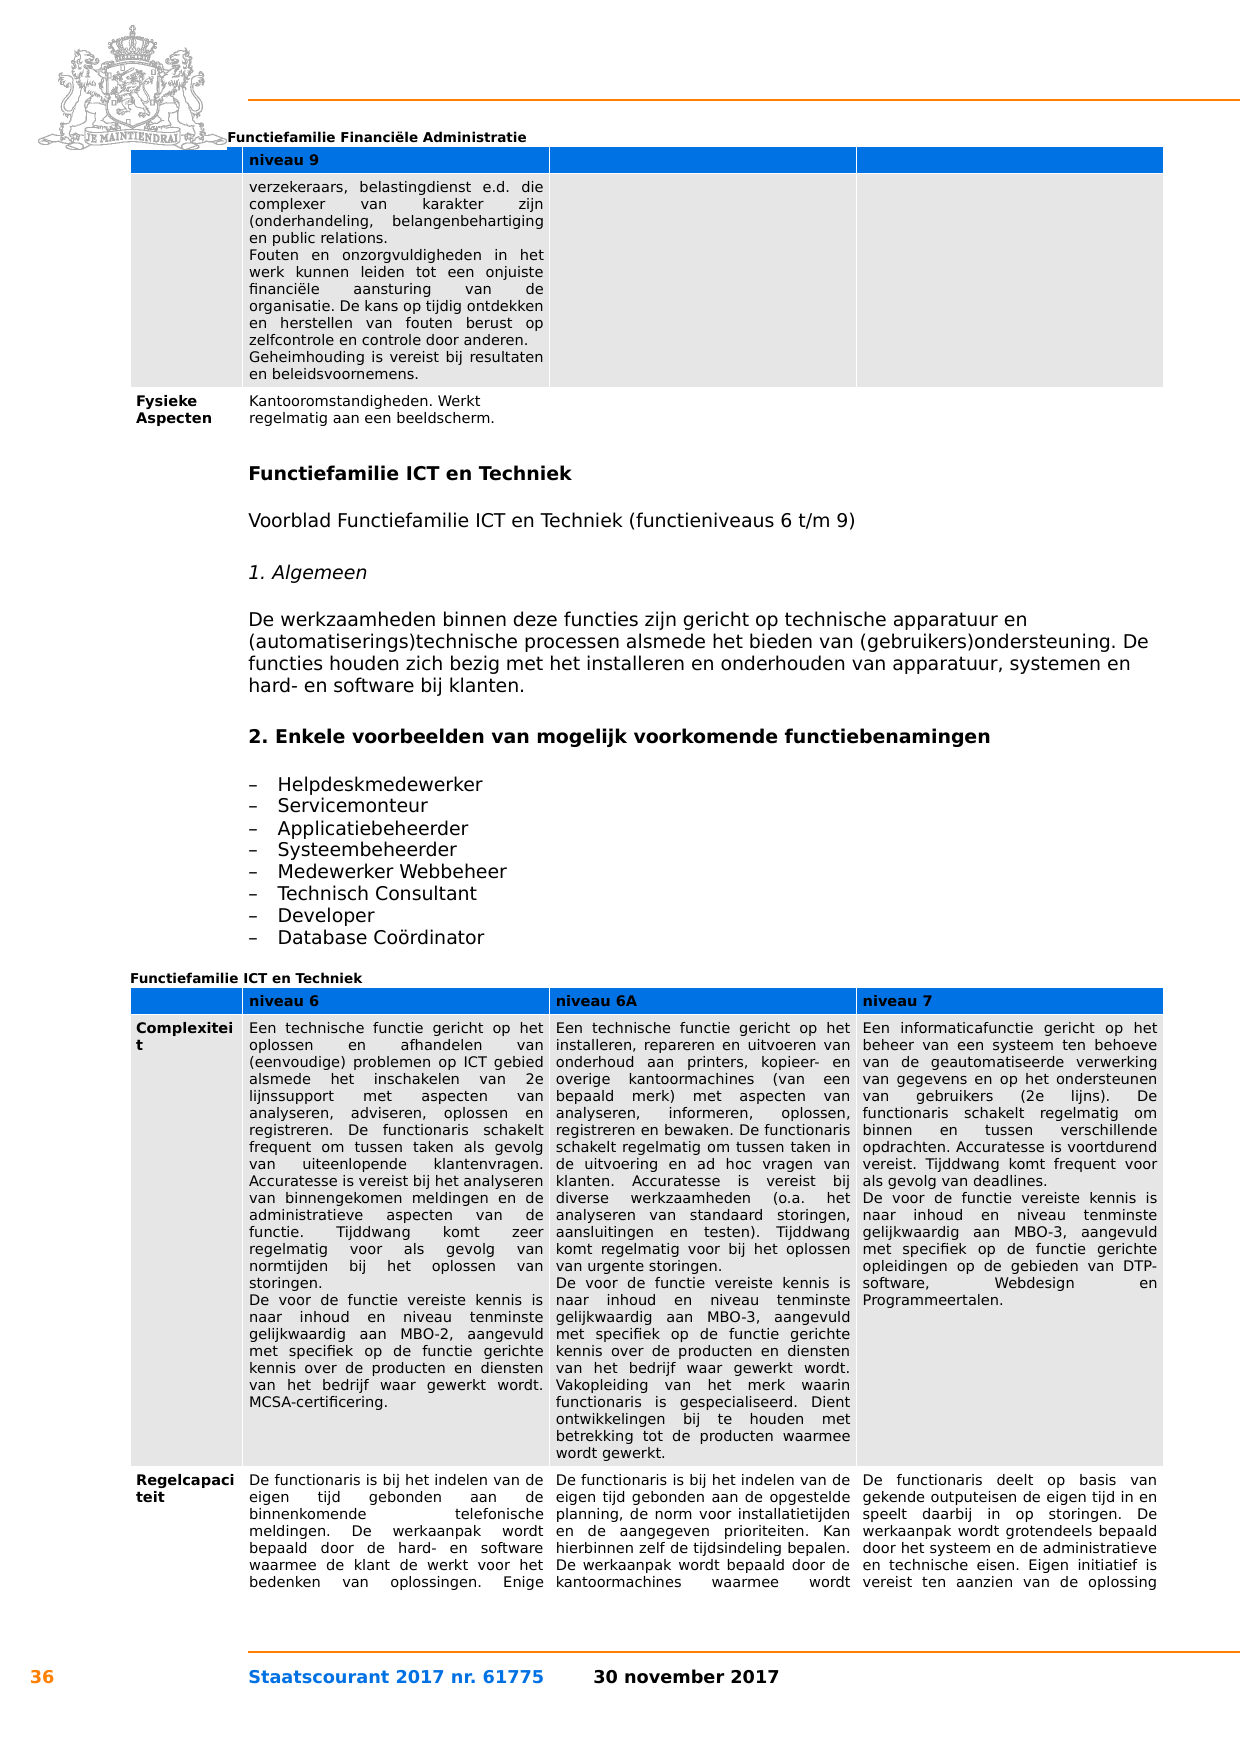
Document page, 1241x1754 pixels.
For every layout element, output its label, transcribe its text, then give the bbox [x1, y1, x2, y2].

table_cell [131, 988, 242, 1014]
text – Medewerker Webbeheer [248, 861, 1163, 883]
text – Database Coördinator [248, 927, 1163, 949]
subtitle Functiefamilie ICT en Techniek [248, 463, 1163, 484]
text – Technisch Consultant [248, 883, 1163, 905]
table_cell Een technische functie gericht op het oplossen en afhandelen van (eenvoudige) problemen op ICT gebied alsmede het inschakelen van 2e lijnssupport met aspecten van analyseren, adviseren, oplossen en registreren. De functionaris schakelt frequent om tussen taken als gevolg van uiteenlopende klantenvragen. Accuratesse is vereist bij het analyseren van binnengekomen meldingen en de administratieve aspecten van de functie. Tijddwang komt zeer regelmatig voor als gevolg van normtijden bij het oplossen van storingen. De voor de functie vereiste kennis is naar inhoud en niveau tenminste gelijkwaardig aan MBO-2, aangevuld met specifiek op de functie gerichte kennis over de producten en diensten van het bedrijf waar gewerkt wordt. MCSA-certificering. [243, 1015, 549, 1466]
table_cell Kantooromstandigheden. Werkt regelmatig aan een beeldscherm. [243, 388, 549, 432]
table_cell [857, 147, 1163, 173]
text – Applicatiebeheerder [248, 817, 1163, 839]
table_cell Fysieke Aspecten [131, 388, 242, 432]
table_cell niveau 6 [243, 988, 549, 1014]
table_cell [131, 147, 242, 173]
table_cell Regelcapaciteit [131, 1467, 242, 1595]
table_cell [550, 147, 856, 173]
table_cell Complexiteit [131, 1015, 242, 1466]
subtitle 1. Algemeen [248, 562, 1163, 583]
table_cell De functionaris is bij het indelen van de eigen tijd gebonden aan de opgestelde planning, de norm voor installatietijden en de aangegeven prioriteiten. Kan hierbinnen zelf de tijdsindeling bepalen. De werkaanpak wordt bepaald door de kantoormachines waarmee wordt [550, 1467, 856, 1595]
table_cell Een technische functie gericht op het installeren, repareren en uitvoeren van onderhoud aan printers, kopieer- en overige kantoormachines (van een bepaald merk) met aspecten van analyseren, informeren, oplossen, registreren en bewaken. De functionaris schakelt regelmatig om tussen taken in de uitvoering en ad hoc vragen van klanten. Accuratesse is vereist bij diverse werkzaamheden (o.a. het analyseren van standaard storingen, aansluitingen en testen). Tijddwang komt regelmatig voor bij het oplossen van urgente storingen. De voor de functie vereiste kennis is naar inhoud en niveau tenminste gelijkwaardig aan MBO-3, aangevuld met specifiek op de functie gerichte kennis over de producten en diensten van het bedrijf waar gewerkt wordt. Vakopleiding van het merk waarin functionaris is gespecialiseerd. Dient ontwikkelingen bij te houden met betrekking tot de producten waarmee wordt gewerkt. [550, 1015, 856, 1466]
table_cell [131, 174, 242, 387]
table_cell De functionaris deelt op basis van gekende outputeisen de eigen tijd in en speelt daarbij in op storingen. De werkaanpak wordt grotendeels bepaald door het systeem en de administratieve en technische eisen. Eigen initiatief is vereist ten aanzien van de oplossing [857, 1467, 1163, 1595]
table_cell [550, 388, 856, 432]
subtitle 2. Enkele voorbeelden van mogelijk voorkomende functiebenamingen [248, 726, 1163, 748]
text Voorblad Functiefamilie ICT en Techniek (functieniveaus 6 t/m 9) [248, 509, 1163, 532]
table_cell niveau 9 [243, 147, 549, 173]
table_cell verzekeraars, belastingdienst e.d. die complexer van karakter zijn (onderhandeling, belangenbehartiging en public relations. Fouten en onzorgvuldigheden in het werk kunnen leiden tot een onjuiste financiële aansturing van de organisatie. De kans op tijdig ontdekken en herstellen van fouten berust op zelfcontrole en controle door anderen. Geheimhouding is vereist bij resultaten en beleidsvoornemens. [243, 174, 549, 387]
table_header Functiefamilie Financiële Administratie [227, 130, 1163, 146]
text – Servicemonteur [248, 795, 1163, 817]
picture [38, 25, 227, 150]
table_cell niveau 7 [857, 988, 1163, 1014]
table_cell niveau 6A [550, 988, 856, 1014]
table_header Functiefamilie ICT en Techniek [130, 971, 1163, 987]
text – Developer [248, 905, 1163, 927]
table_cell De functionaris is bij het indelen van de eigen tijd gebonden aan de binnenkomende telefonische meldingen. De werkaanpak wordt bepaald door de hard- en software waarmee de klant de werkt voor het bedenken van oplossingen. Enige [243, 1467, 549, 1595]
table_cell [857, 174, 1163, 387]
text De werkzaamheden binnen deze functies zijn gericht op technische apparatuur en (automatiserings)technische processen alsmede het bieden van (gebruikers)ondersteuning. De functies houden zich bezig met het installeren en onderhouden van apparatuur, systemen en hard- en software bij klanten. [248, 608, 1163, 696]
table_cell [550, 174, 856, 387]
table_cell Een informaticafunctie gericht op het beheer van een systeem ten behoeve van de geautomatiseerde verwerking van gegevens en op het ondersteunen van gebruikers (2e lijns). De functionaris schakelt regelmatig om binnen en tussen verschillende opdrachten. Accuratesse is voortdurend vereist. Tijddwang komt frequent voor als gevolg van deadlines. De voor de functie vereiste kennis is naar inhoud en niveau tenminste gelijkwaardig aan MBO-3, aangevuld met specifiek op de functie gerichte opleidingen op de gebieden van DTP-software, Webdesign en Programmeertalen. [857, 1015, 1163, 1466]
text – Helpdeskmedewerker [248, 773, 1163, 795]
table_cell [857, 388, 1163, 432]
text – Systeembeheerder [248, 839, 1163, 861]
